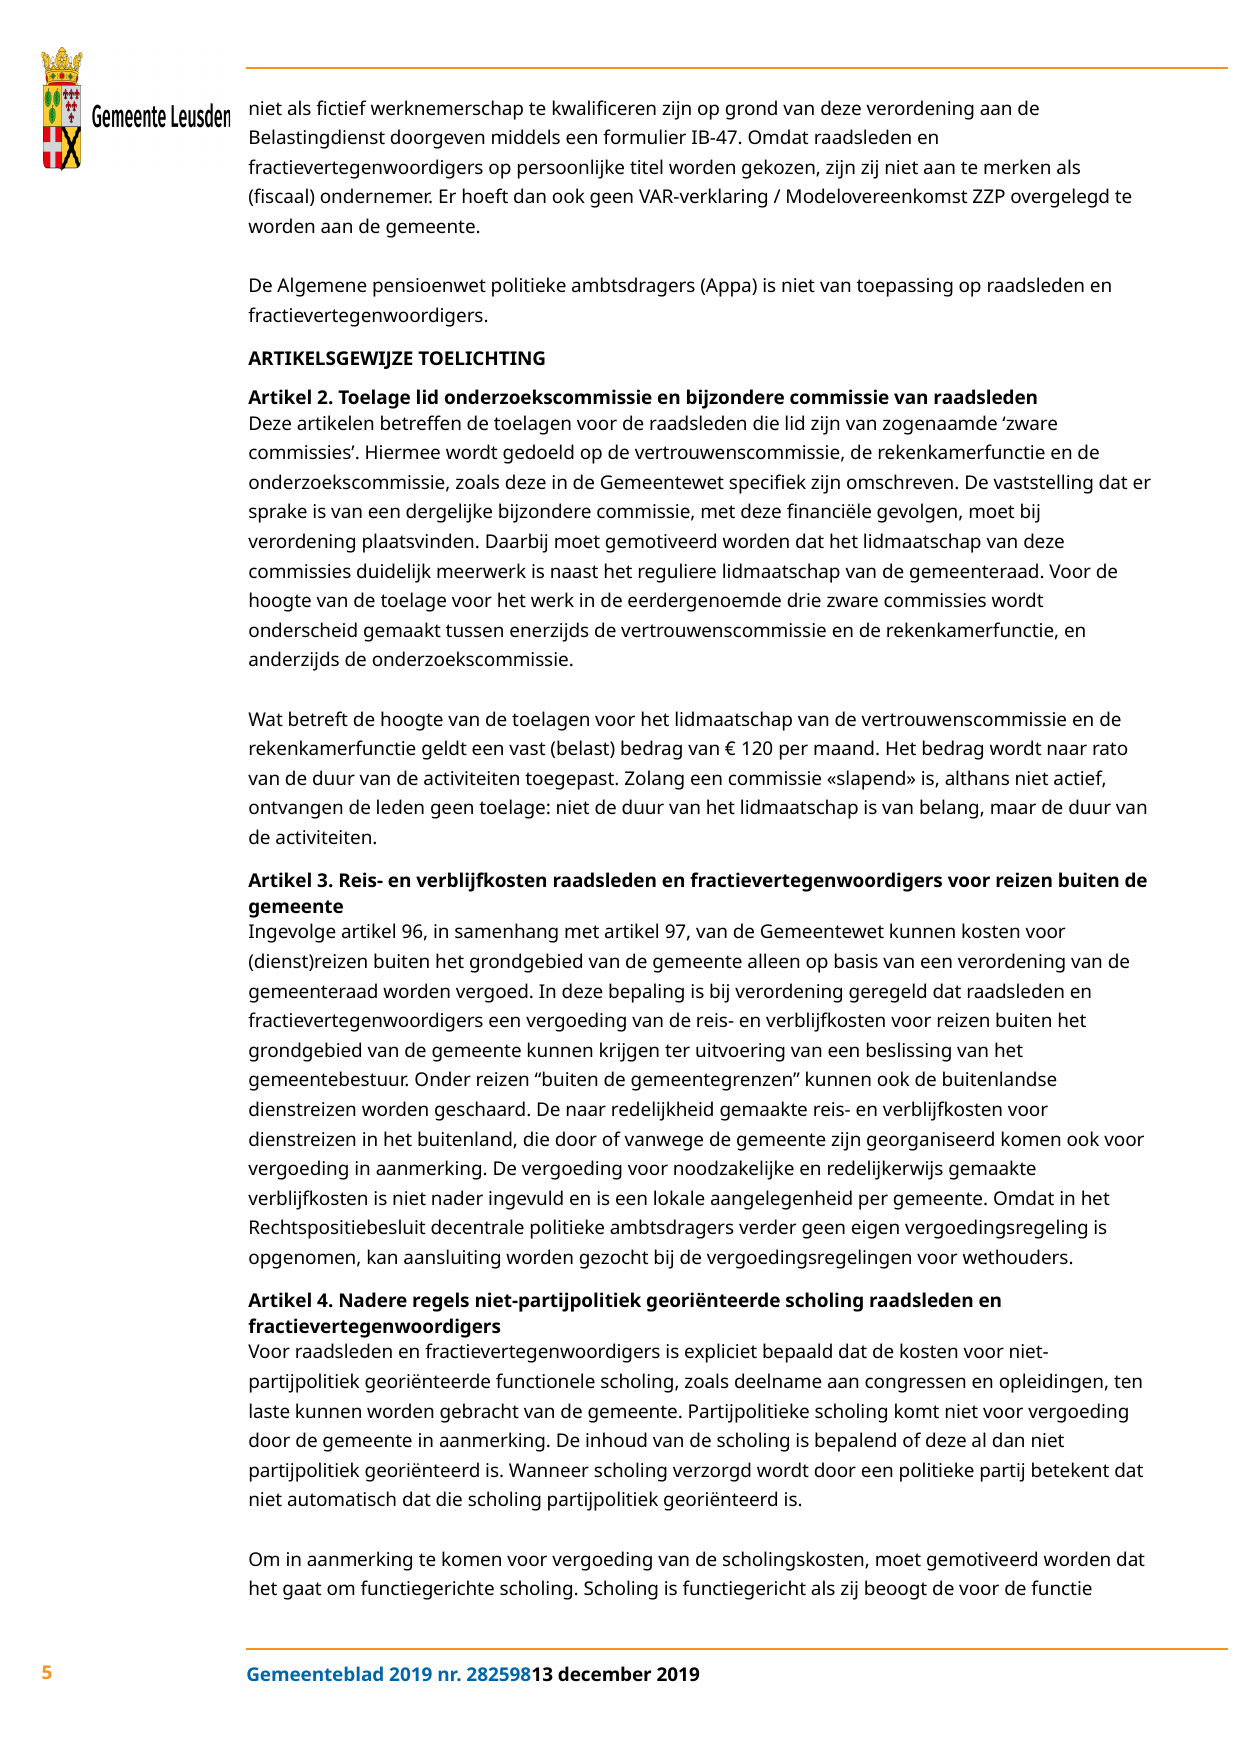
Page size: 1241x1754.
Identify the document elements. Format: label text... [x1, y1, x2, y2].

text Artikel 2. Toelage lid onderzoekscommissie en bijzondere commissie van raadsleden [248, 384, 1152, 410]
text ARTIKELSGEWIJZE TOELICHTING [248, 345, 1152, 371]
text Wat betreft de hoogte van de toelagen voor het lidmaatschap van de vertrouwenscommissie en de rekenkamerfunctie geldt een vast (belast) bedrag van € 120 per maand. Het bedrag wordt naar rato van de duur van de activiteiten toegepast. Zolang een commissie «slapend» is, althans niet actief, ontvangen de leden geen toelage: niet de duur van het lidmaatschap is van belang, maar de duur van de activiteiten. [248, 706, 1152, 850]
text Om in aanmerking te komen voor vergoeding van de scholingskosten, moet gemotiveerd worden dat het gaat om functiegerichte scholing. Scholing is functiegericht als zij beoogt de voor de functie [248, 1546, 1152, 1601]
text Voor raadsleden en fractievertegenwoordigers is expliciet bepaald dat de kosten voor niet-partijpolitiek georiënteerde functionele scholing, zoals deelname aan congressen en opleidingen, ten laste kunnen worden gebracht van de gemeente. Partijpolitieke scholing komt niet voor vergoeding door de gemeente in aanmerking. De inhoud van de scholing is bepalend of deze al dan niet partijpolitiek georiënteerd is. Wanneer scholing verzorgd wordt door een politieke partij betekent dat niet automatisch dat die scholing partijpolitiek georiënteerd is. [248, 1339, 1152, 1512]
text Artikel 3. Reis- en verblijfkosten raadsleden en fractievertegenwoordigers voor reizen buiten de gemeente [248, 867, 1152, 919]
text De Algemene pensioenwet politieke ambtsdragers (Appa) is niet van toepassing op raadsleden en fractievertegenwoordigers. [248, 272, 1152, 328]
text Ingevolge artikel 96, in samenhang met artikel 97, van de Gemeentewet kunnen kosten voor (dienst)reizen buiten het grondgebied van de gemeente alleen op basis van een verordening van de gemeenteraad worden vergoed. In deze bepaling is bij verordening geregeld dat raadsleden en fractievertegenwoordigers een vergoeding van de reis- en verblijfkosten voor reizen buiten het grondgebied van de gemeente kunnen krijgen ter uitvoering van een beslissing van het gemeentebestuur. Onder reizen “buiten de gemeentegrenzen” kunnen ook de buitenlandse dienstreizen worden geschaard. De naar redelijkheid gemaakte reis- en verblijfkosten voor dienstreizen in het buitenland, die door of vanwege de gemeente zijn georganiseerd komen ook voor vergoeding in aanmerking. De vergoeding voor noodzakelijke en redelijkerwijs gemaakte verblijfkosten is niet nader ingevuld en is een lokale aangelegenheid per gemeente. Omdat in het Rechtspositiebesluit decentrale politieke ambtsdragers verder geen eigen vergoedingsregeling is opgenomen, kan aansluiting worden gezocht bij de vergoedingsregelingen voor wethouders. [248, 919, 1152, 1270]
text niet als fictief werknemerschap te kwalificeren zijn op grond van deze verordening aan de Belastingdienst doorgeven middels een formulier IB-47. Omdat raadsleden en fractievertegenwoordigers op persoonlijke titel worden gekozen, zijn zij niet aan te merken als (fiscaal) ondernemer. Er hoeft dan ook geen VAR-verklaring / Modelovereenkomst ZZP overgelegd te worden aan de gemeente. [248, 95, 1152, 239]
text Artikel 4. Nadere regels niet-partijpolitiek georiënteerde scholing raadsleden en fractievertegenwoordigers [248, 1287, 1152, 1339]
text Deze artikelen betreffen de toelagen voor de raadsleden die lid zijn van zogenaamde ‘zware commissies’. Hiermee wordt gedoeld op de vertrouwenscommissie, de rekenkamerfunctie en de onderzoekscommissie, zoals deze in de Gemeentewet specifiek zijn omschreven. De vaststelling dat er sprake is van een dergelijke bijzondere commissie, met deze financiële gevolgen, moet bij verordening plaatsvinden. Daarbij moet gemotiveerd worden dat het lidmaatschap van deze commissies duidelijk meerwerk is naast het reguliere lidmaatschap van de gemeenteraad. Voor de hoogte van de toelage voor het werk in de eerdergenoemde drie zware commissies wordt onderscheid gemaakt tussen enerzijds de vertrouwenscommissie en de rekenkamerfunctie, en anderzijds de onderzoekscommissie. [248, 410, 1152, 672]
picture [41, 47, 231, 172]
